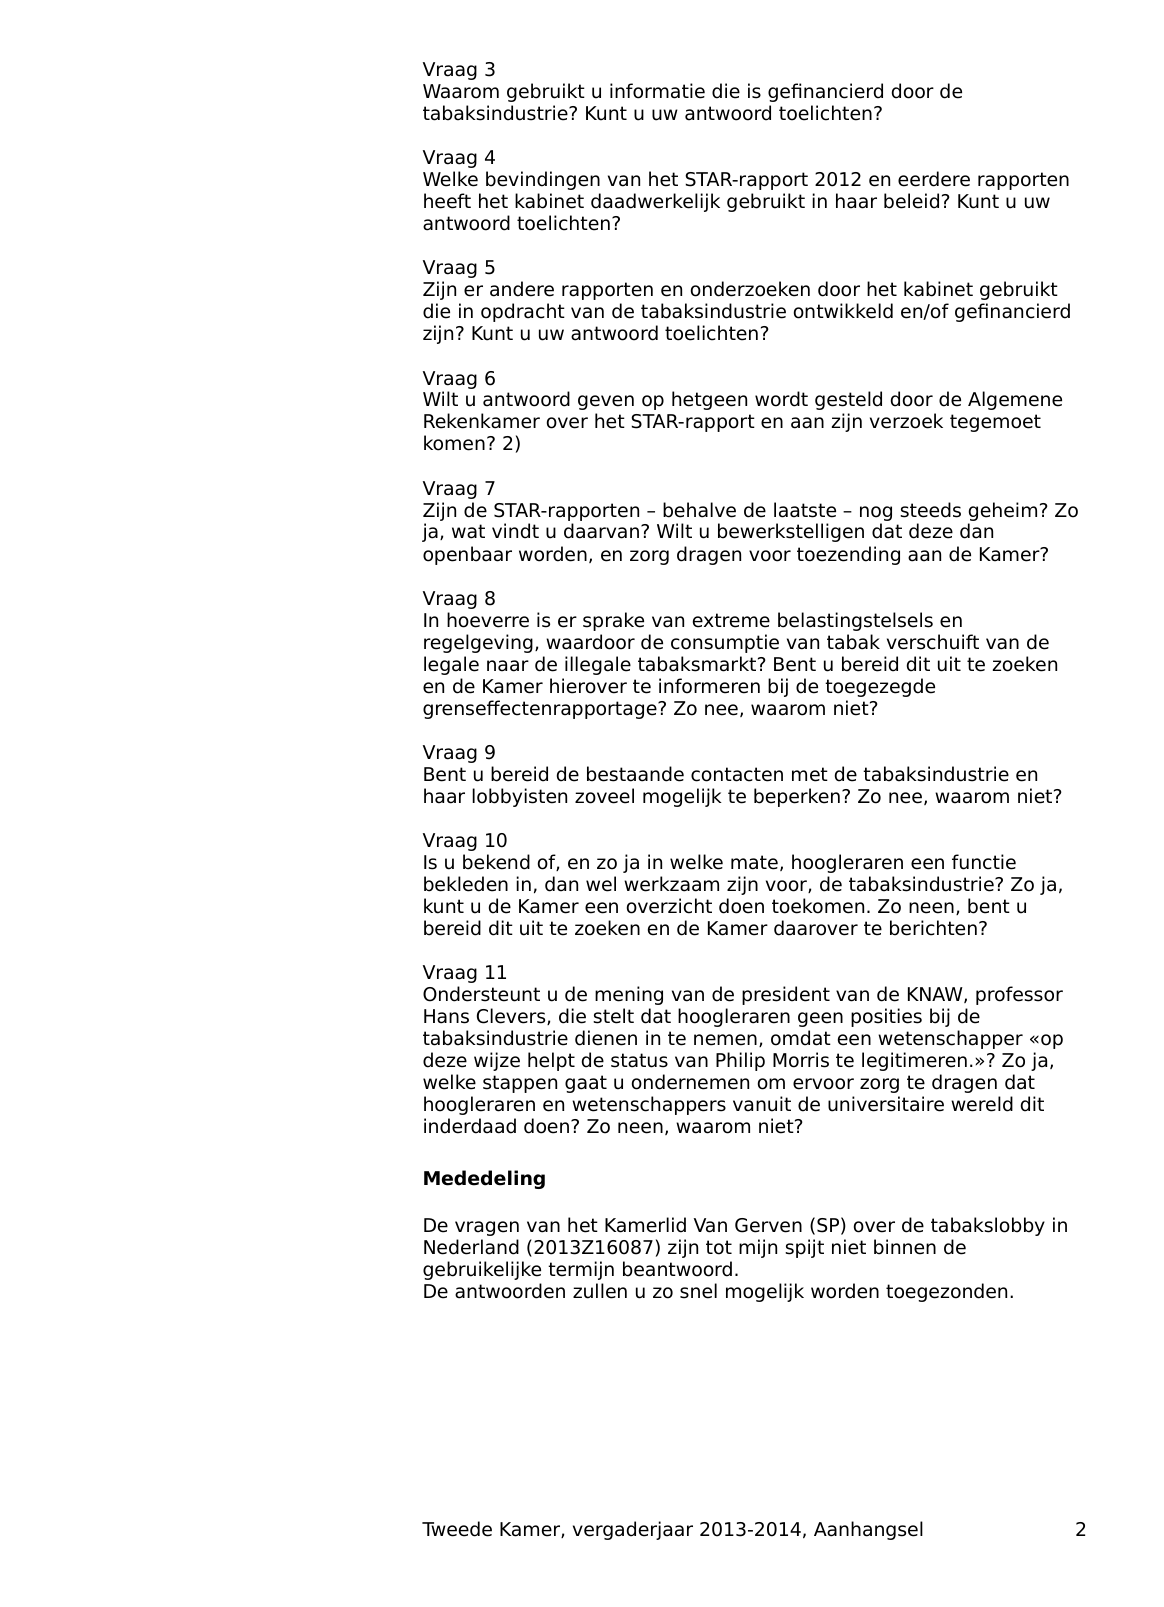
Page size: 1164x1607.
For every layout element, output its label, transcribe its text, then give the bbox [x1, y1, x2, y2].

text Vraag 7 [422, 477, 1087, 499]
text Vraag 5 [422, 257, 1087, 279]
text Welke bevindingen van het STAR-rapport 2012 en eerdere rapporten heeft het kabinet daadwerkelijk gebruikt in haar beleid? Kunt u uw antwoord toelichten? [422, 169, 1087, 235]
text De antwoorden zullen u zo snel mogelijk worden toegezonden. [422, 1281, 1087, 1303]
text In hoeverre is er sprake van extreme belastingstelsels en regelgeving, waardoor de consumptie van tabak verschuift van de legale naar de illegale tabaksmarkt? Bent u bereid dit uit te zoeken en de Kamer hierover te informeren bij de toegezegde grenseffectenrapportage? Zo nee, waarom niet? [422, 609, 1087, 719]
text Zijn de STAR-rapporten – behalve de laatste – nog steeds geheim? Zo ja, wat vindt u daarvan? Wilt u bewerkstelligen dat deze dan openbaar worden, en zorg dragen voor toezending aan de Kamer? [422, 499, 1087, 565]
text Vraag 10 [422, 830, 1087, 852]
text Bent u bereid de bestaande contacten met de tabaksindustrie en haar lobbyisten zoveel mogelijk te beperken? Zo nee, waarom niet? [422, 764, 1087, 808]
text Vraag 9 [422, 742, 1087, 764]
text Zijn er andere rapporten en onderzoeken door het kabinet gebruikt die in opdracht van de tabaksindustrie ontwikkeld en/of gefinancierd zijn? Kunt u uw antwoord toelichten? [422, 279, 1087, 345]
text Vraag 8 [422, 588, 1087, 609]
text Vraag 6 [422, 367, 1087, 389]
subtitle Mededeling [422, 1168, 1087, 1190]
text Vraag 4 [422, 147, 1087, 169]
text Vraag 11 [422, 962, 1087, 984]
text Waarom gebruikt u informatie die is gefinancierd door de tabaksindustrie? Kunt u uw antwoord toelichten? [422, 81, 1087, 125]
text Is u bekend of, en zo ja in welke mate, hoogleraren een functie bekleden in, dan wel werkzaam zijn voor, de tabaksindustrie? Zo ja, kunt u de Kamer een overzicht doen toekomen. Zo neen, bent u bereid dit uit te zoeken en de Kamer daarover te berichten? [422, 852, 1087, 940]
text Wilt u antwoord geven op hetgeen wordt gesteld door de Algemene Rekenkamer over het STAR-rapport en aan zijn verzoek tegemoet komen? 2) [422, 389, 1087, 455]
text Ondersteunt u de mening van de president van de KNAW, professor Hans Clevers, die stelt dat hoogleraren geen posities bij de tabaksindustrie dienen in te nemen, omdat een wetenschapper «op deze wijze helpt de status van Philip Morris te legitimeren.»? Zo ja, welke stappen gaat u ondernemen om ervoor zorg te dragen dat hoogleraren en wetenschappers vanuit de universitaire wereld dit inderdaad doen? Zo neen, waarom niet? [422, 984, 1087, 1138]
text Vraag 3 [422, 59, 1087, 81]
text De vragen van het Kamerlid Van Gerven (SP) over de tabakslobby in Nederland (2013Z16087) zijn tot mijn spijt niet binnen de gebruikelijke termijn beantwoord. [422, 1215, 1087, 1281]
